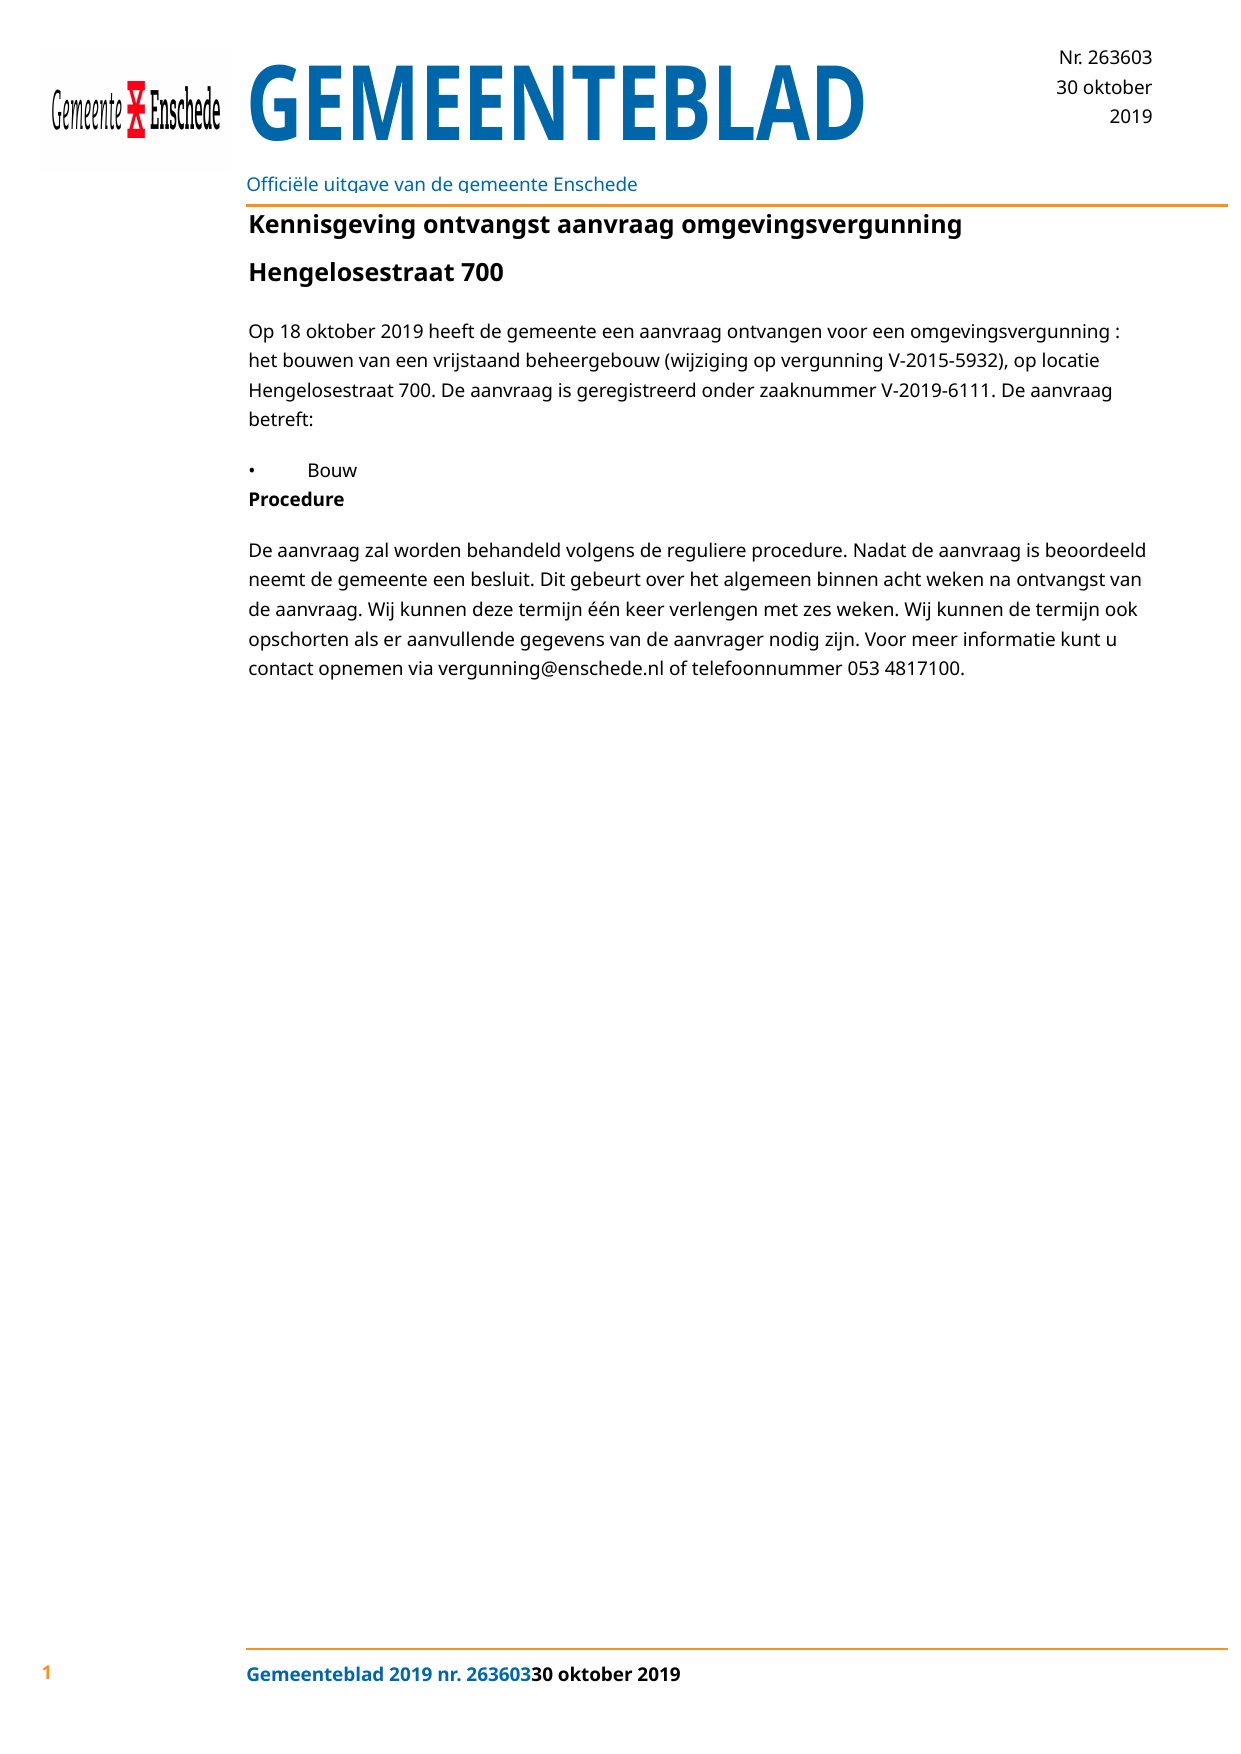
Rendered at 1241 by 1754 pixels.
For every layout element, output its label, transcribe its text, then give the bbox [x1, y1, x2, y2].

text Procedure [248, 487, 1152, 512]
text De aanvraag zal worden behandeld volgens de reguliere procedure. Nadat de aanvraag is beoordeeld neemt de gemeente een besluit. Dit gebeurt over het algemeen binnen acht weken na ontvangst van de aanvraag. Wij kunnen deze termijn één keer verlengen met zes weken. Wij kunnen de termijn ook opschorten als er aanvullende gegevens van de aanvrager nodig zijn. Voor meer informatie kunt u contact opnemen via vergunning@enschede.nl of telefoonnummer 053 4817100. [248, 537, 1152, 681]
picture [41, 47, 231, 172]
text Op 18 oktober 2019 heeft de gemeente een aanvraag ontvangen voor een omgevingsvergunning : het bouwen van een vrijstaand beheergebouw (wijziging op vergunning V-2015-5932), op locatie Hengelosestraat 700. De aanvraag is geregistreerd onder zaaknummer V-2019-6111. De aanvraag betreft: [248, 318, 1152, 432]
list Bouw [248, 457, 1152, 483]
text Kennisgeving ontvangst aanvraag omgevingsvergunning Hengelosestraat 700 [248, 207, 1152, 288]
